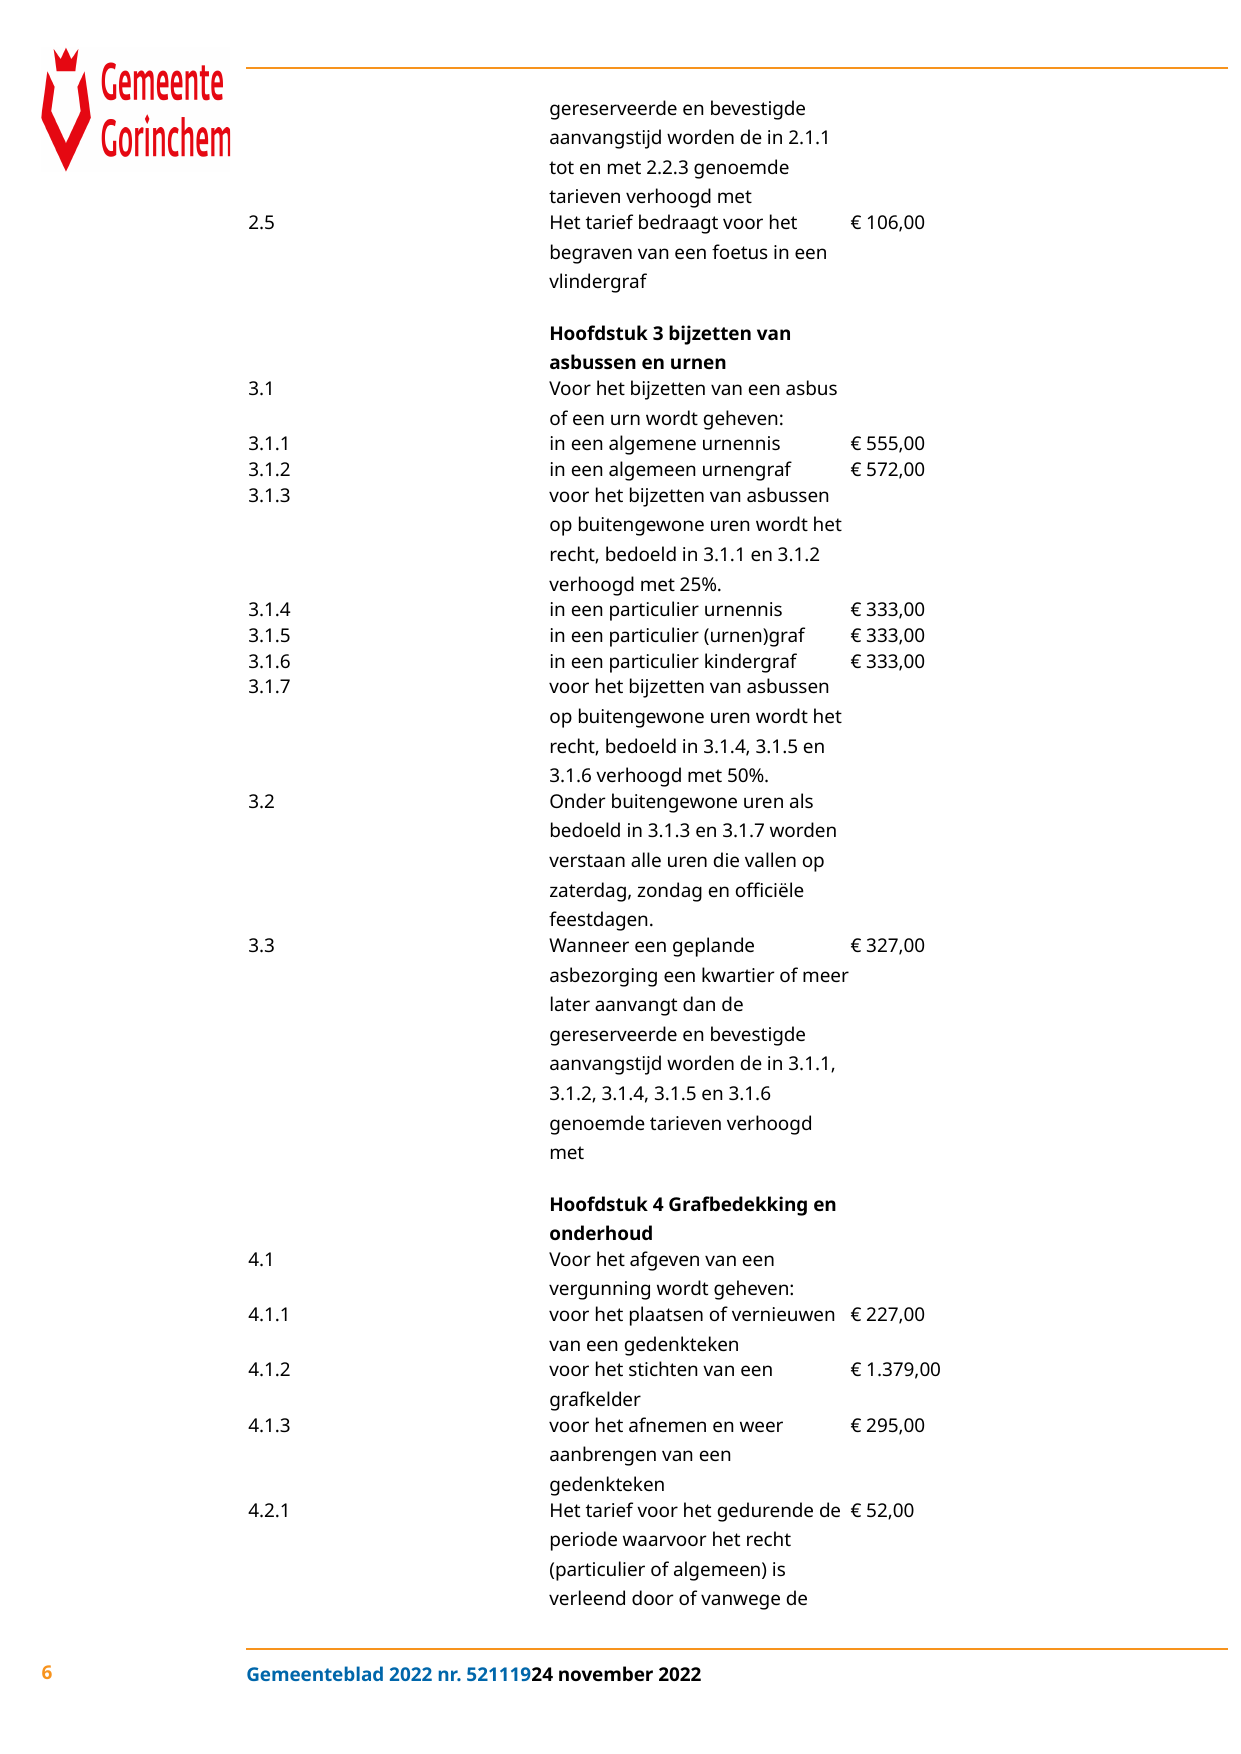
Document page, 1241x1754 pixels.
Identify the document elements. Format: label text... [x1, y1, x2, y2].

table_cell [850, 375, 1152, 431]
table_cell voor het stichten van een grafkelder [549, 1357, 850, 1412]
table_cell 4.1.2 [248, 1357, 549, 1412]
table_cell € 1.379,00 [850, 1357, 1152, 1412]
table_cell € 333,00 [850, 648, 1152, 674]
table_cell [248, 1165, 549, 1191]
table_cell [248, 294, 549, 320]
table_cell 3.1.2 [248, 456, 549, 482]
table_cell € 295,00 [850, 1412, 1152, 1497]
table_cell 4.1 [248, 1246, 549, 1301]
table_cell Voor het afgeven van een vergunning wordt geheven: [549, 1246, 850, 1301]
table_cell 3.2 [248, 788, 549, 932]
table_cell gereserveerde en bevestigde aanvangstijd worden de in 2.1.1 tot en met 2.2.3 genoemde tarieven verhoogd met [549, 95, 850, 209]
table_cell 4.1.1 [248, 1301, 549, 1357]
table_cell 3.1.4 [248, 596, 549, 622]
table_cell Hoofdstuk 3 bijzetten van asbussen en urnen [549, 320, 850, 375]
table_cell voor het bijzetten van asbussen op buitengewone uren wordt het recht, bedoeld in 3.1.1 en 3.1.2 verhoogd met 25%. [549, 482, 850, 596]
table_cell [850, 320, 1152, 375]
table_cell [850, 294, 1152, 320]
table_cell Hoofdstuk 4 Grafbedekking en onderhoud [549, 1191, 850, 1246]
table_cell € 572,00 [850, 456, 1152, 482]
table_cell [248, 95, 549, 209]
table_cell [248, 1191, 549, 1246]
table_cell Voor het bijzetten van een asbus of een urn wordt geheven: [549, 375, 850, 431]
table_cell 4.1.3 [248, 1412, 549, 1497]
picture [41, 47, 231, 172]
table_cell Onder buitengewone uren als bedoeld in 3.1.3 en 3.1.7 worden verstaan alle uren die vallen op zaterdag, zondag en officiële feestdagen. [549, 788, 850, 932]
table_cell Het tarief voor het gedurende de periode waarvoor het recht (particulier of algemeen) is verleend door of vanwege de [549, 1497, 850, 1611]
table_cell in een algemeen urnengraf [549, 456, 850, 482]
table_cell 2.5 [248, 209, 549, 294]
table_cell 3.1.1 [248, 431, 549, 456]
table_cell in een algemene urnennis [549, 431, 850, 456]
table_cell in een particulier (urnen)graf [549, 622, 850, 648]
table_cell 3.1.5 [248, 622, 549, 648]
table_cell € 227,00 [850, 1301, 1152, 1357]
table_cell Wanneer een geplande asbezorging een kwartier of meer later aanvangt dan de gereserveerde en bevestigde aanvangstijd worden de in 3.1.1, 3.1.2, 3.1.4, 3.1.5 en 3.1.6 genoemde tarieven verhoogd met [549, 932, 850, 1165]
table_cell in een particulier kindergraf [549, 648, 850, 674]
table_cell 3.1.6 [248, 648, 549, 674]
table_cell € 52,00 [850, 1497, 1152, 1611]
table_cell [850, 1191, 1152, 1246]
table_cell voor het bijzetten van asbussen op buitengewone uren wordt het recht, bedoeld in 3.1.4, 3.1.5 en 3.1.6 verhoogd met 50%. [549, 674, 850, 788]
table_cell [248, 320, 549, 375]
table_cell [850, 482, 1152, 596]
table_cell Het tarief bedraagt voor het begraven van een foetus in een vlindergraf [549, 209, 850, 294]
table_cell [850, 1165, 1152, 1191]
table_cell 3.1.7 [248, 674, 549, 788]
table_cell € 555,00 [850, 431, 1152, 456]
table_cell € 333,00 [850, 622, 1152, 648]
table_cell voor het plaatsen of vernieuwen van een gedenkteken [549, 1301, 850, 1357]
table_cell [850, 788, 1152, 932]
table_cell 3.1.3 [248, 482, 549, 596]
table_cell 3.1 [248, 375, 549, 431]
table_cell [549, 1165, 850, 1191]
table_cell [850, 95, 1152, 209]
table_cell in een particulier urnennis [549, 596, 850, 622]
table_cell € 106,00 [850, 209, 1152, 294]
table_cell voor het afnemen en weer aanbrengen van een gedenkteken [549, 1412, 850, 1497]
table_cell 3.3 [248, 932, 549, 1165]
table_cell [850, 1246, 1152, 1301]
table_cell 4.2.1 [248, 1497, 549, 1611]
table_cell € 327,00 [850, 932, 1152, 1165]
table_cell [549, 294, 850, 320]
table_cell € 333,00 [850, 596, 1152, 622]
table_cell [850, 674, 1152, 788]
